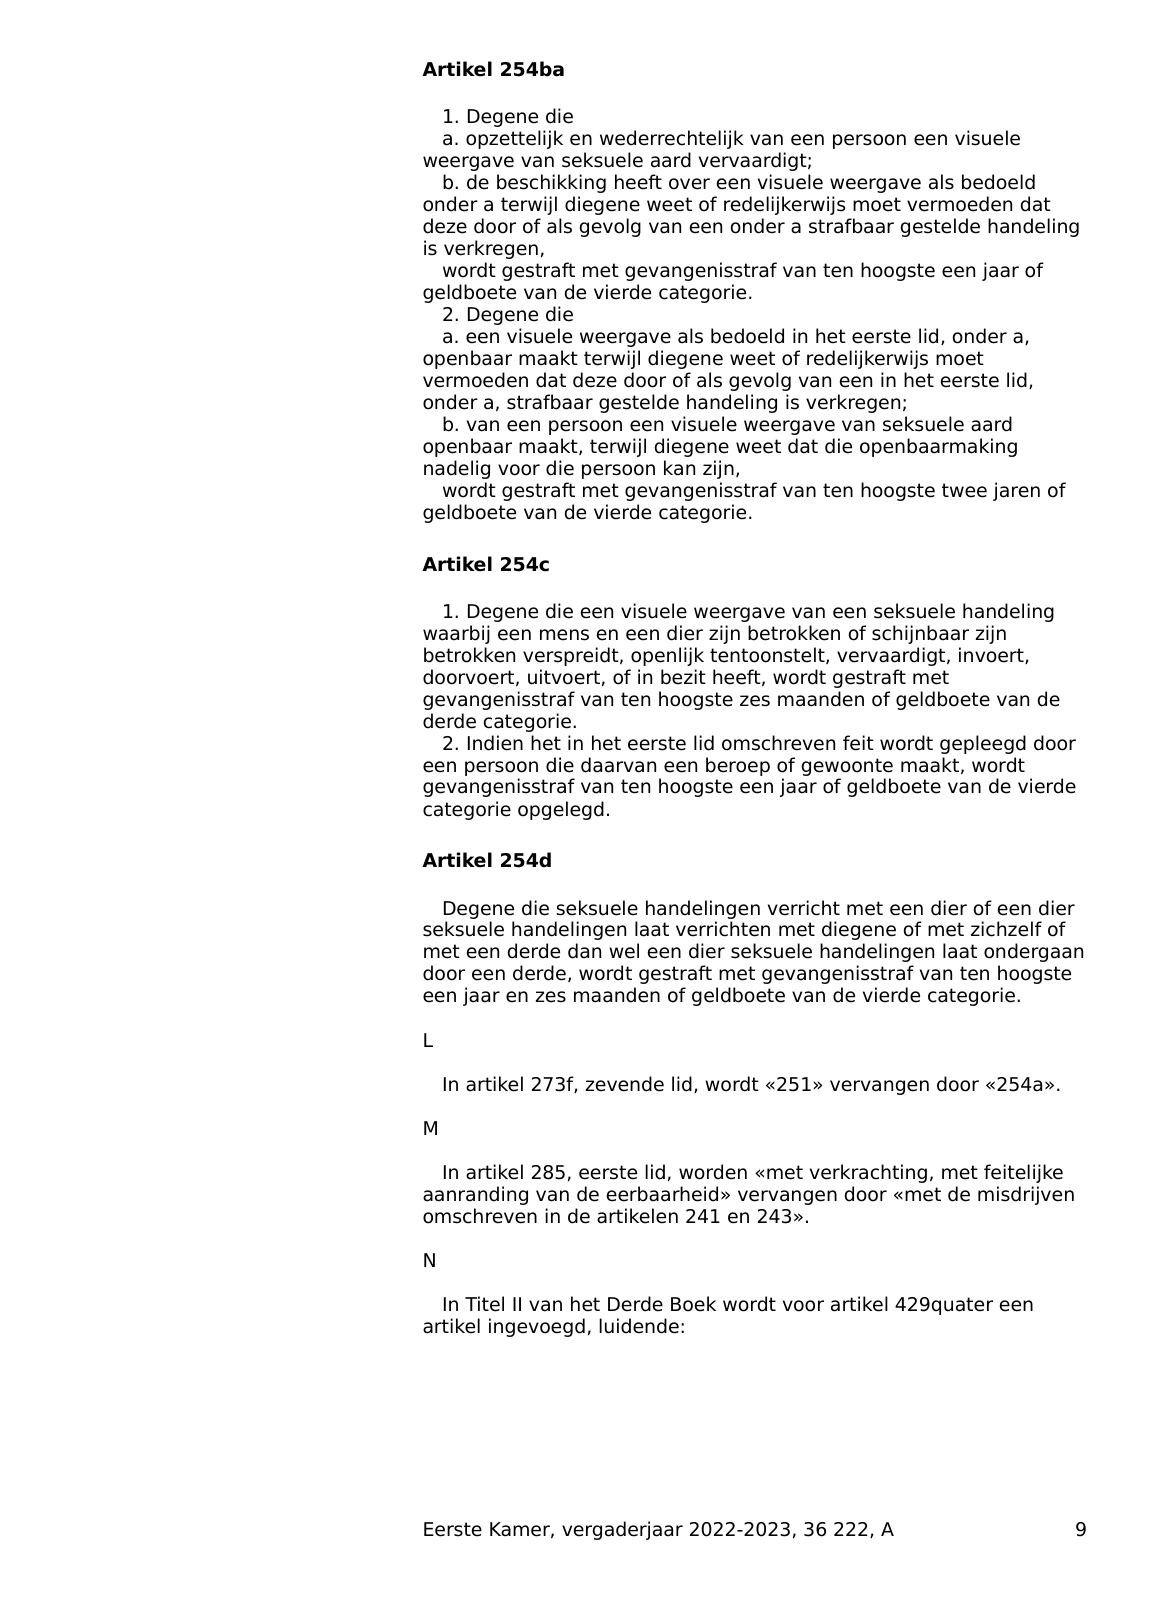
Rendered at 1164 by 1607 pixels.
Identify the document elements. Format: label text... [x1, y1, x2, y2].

subtitle Artikel 254ba [422, 59, 1087, 81]
text In artikel 285, eerste lid, worden «met verkrachting, met feitelijke aanranding van de eerbaarheid» vervangen door «met de misdrijven omschreven in de artikelen 241 en 243». [422, 1162, 1087, 1228]
text wordt gestraft met gevangenisstraf van ten hoogste twee jaren of geldboete van de vierde categorie. [422, 480, 1087, 524]
text 1. Degene die een visuele weergave van een seksuele handeling waarbij een mens en een dier zijn betrokken of schijnbaar zijn betrokken verspreidt, openlijk tentoonstelt, vervaardigt, invoert, doorvoert, uitvoert, of in bezit heeft, wordt gestraft met gevangenisstraf van ten hoogste zes maanden of geldboete van de derde categorie. [422, 601, 1087, 732]
text a. een visuele weergave als bedoeld in het eerste lid, onder a, openbaar maakt terwijl diegene weet of redelijkerwijs moet vermoeden dat deze door of als gevolg van een in het eerste lid, onder a, strafbaar gestelde handeling is verkregen; [422, 326, 1087, 414]
text In artikel 273f, zevende lid, wordt «251» vervangen door «254a». [422, 1074, 1087, 1096]
text In Titel II van het Derde Boek wordt voor artikel 429quater een artikel ingevoegd, luidende: [422, 1294, 1087, 1338]
text Degene die seksuele handelingen verricht met een dier of een dier seksuele handelingen laat verrichten met diegene of met zichzelf of met een derde dan wel een dier seksuele handelingen laat ondergaan door een derde, wordt gestraft met gevangenisstraf van ten hoogste een jaar en zes maanden of geldboete van de vierde categorie. [422, 897, 1087, 1007]
text wordt gestraft met gevangenisstraf van ten hoogste een jaar of geldboete van de vierde categorie. [422, 260, 1087, 304]
text 2. Indien het in het eerste lid omschreven feit wordt gepleegd door een persoon die daarvan een beroep of gewoonte maakt, wordt gevangenisstraf van ten hoogste een jaar of geldboete van de vierde categorie opgelegd. [422, 732, 1087, 820]
text L [422, 1029, 1087, 1051]
subtitle Artikel 254d [422, 850, 1087, 872]
text 1. Degene die [422, 106, 1087, 128]
text N [422, 1250, 1087, 1272]
text b. de beschikking heeft over een visuele weergave als bedoeld onder a terwijl diegene weet of redelijkerwijs moet vermoeden dat deze door of als gevolg van een onder a strafbaar gestelde handeling is verkregen, [422, 172, 1087, 260]
text M [422, 1118, 1087, 1140]
subtitle Artikel 254c [422, 554, 1087, 576]
text b. van een persoon een visuele weergave van seksuele aard openbaar maakt, terwijl diegene weet dat die openbaarmaking nadelig voor die persoon kan zijn, [422, 414, 1087, 480]
text a. opzettelijk en wederrechtelijk van een persoon een visuele weergave van seksuele aard vervaardigt; [422, 128, 1087, 172]
text 2. Degene die [422, 304, 1087, 326]
